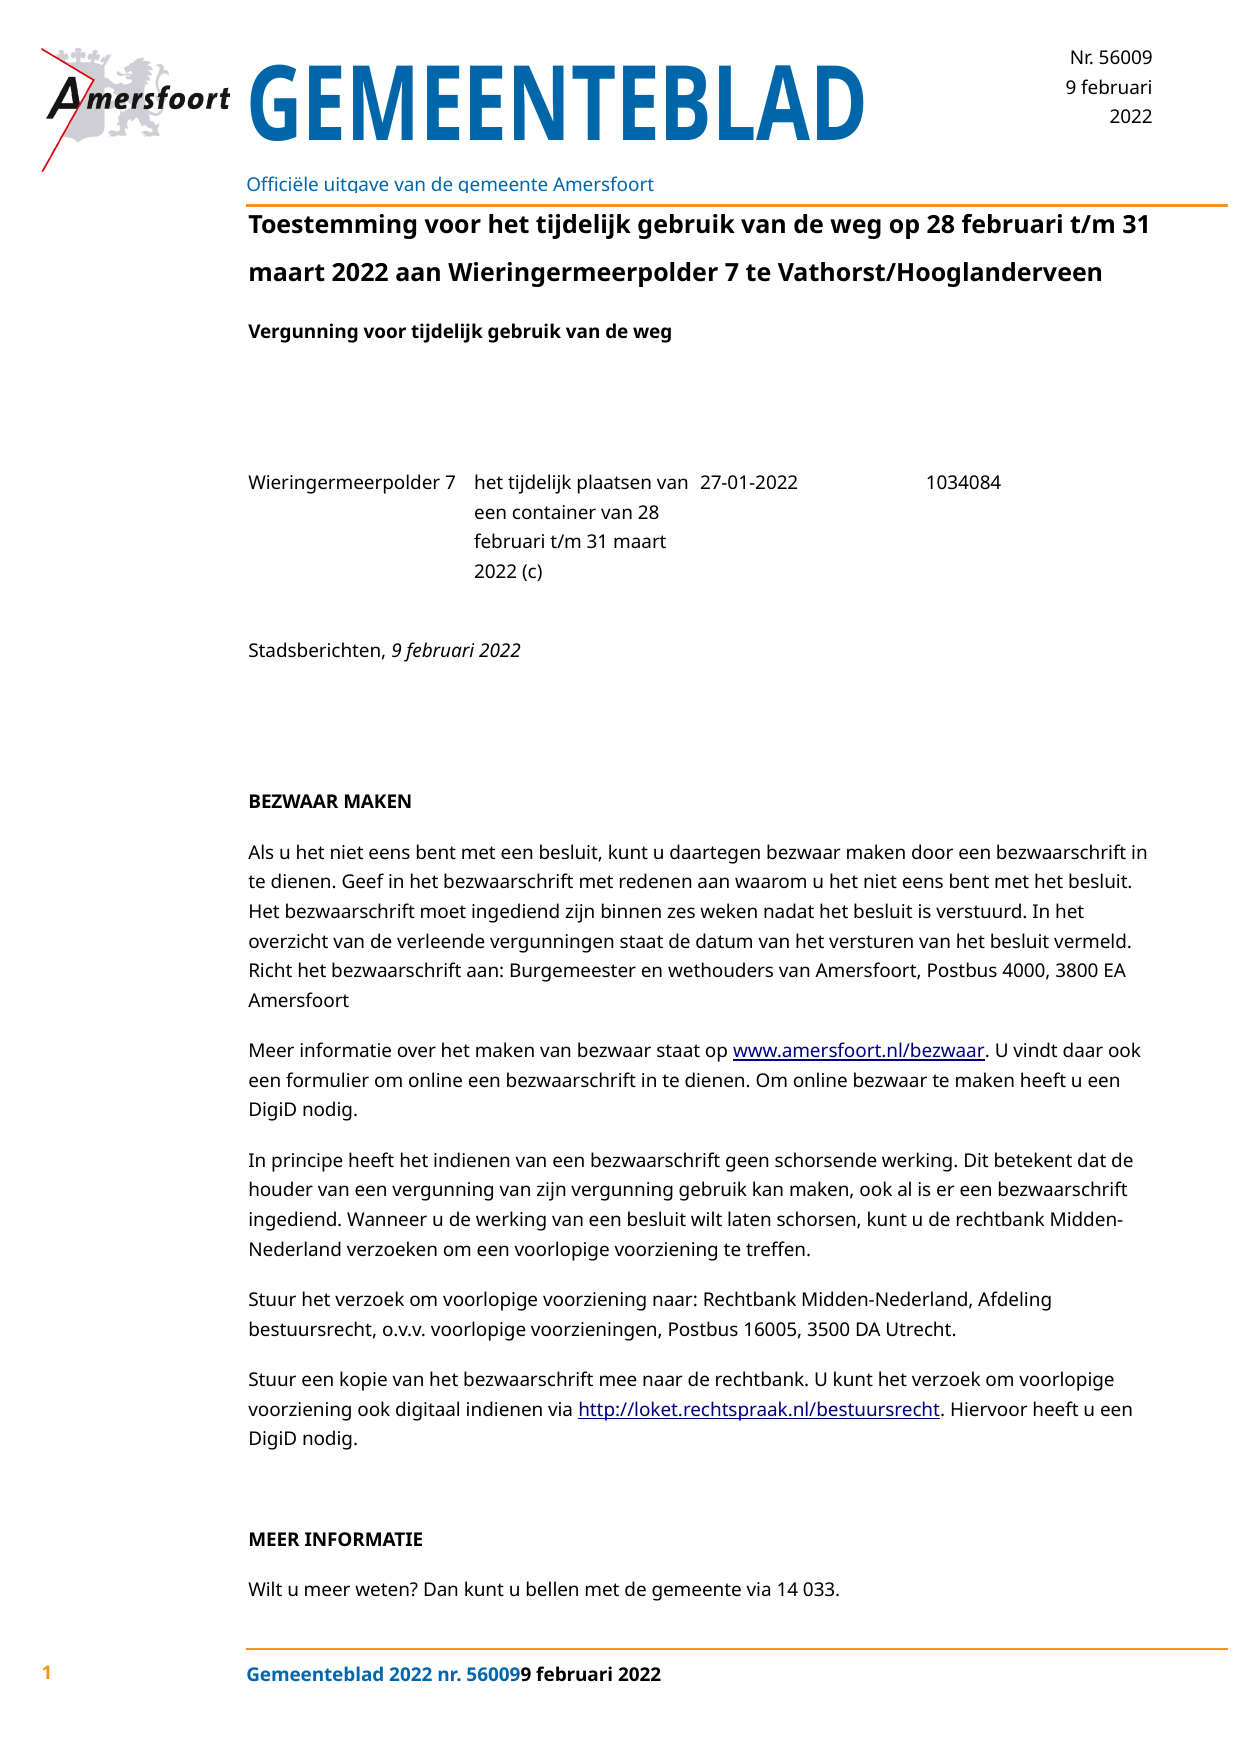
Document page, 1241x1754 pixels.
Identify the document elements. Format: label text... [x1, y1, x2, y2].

text In principe heeft het indienen van een bezwaarschrift geen schorsende werking. Dit betekent dat de houder van een vergunning van zijn vergunning gebruik kan maken, ook al is er een bezwaarschrift ingediend. Wanneer u de werking van een besluit wilt laten schorsen, kunt u de rechtbank Midden-Nederland verzoeken om een voorlopige voorziening te treffen. [248, 1147, 1152, 1261]
text Wilt u meer weten? Dan kunt u bellen met de gemeente via 14 033. [248, 1577, 1152, 1602]
text Toestemming voor het tijdelijk gebruik van de weg op 28 februari t/m 31 maart 2022 aan Wieringermeerpolder 7 te Vathorst/Hooglanderveen [248, 207, 1152, 288]
text Meer informatie over het maken van bezwaar staat op www.amersfoort.nl/bezwaar. U vindt daar ook een formulier om online een bezwaarschrift in te dienen. Om online bezwaar te maken heeft u een DigiD nodig. [248, 1037, 1152, 1122]
text MEER INFORMATIE [248, 1526, 1152, 1552]
text Als u het niet eens bent met een besluit, kunt u daartegen bezwaar maken door een bezwaarschrift in te dienen. Geef in het bezwaarschrift met redenen aan waarom u het niet eens bent met het besluit. Het bezwaarschrift moet ingediend zijn binnen zes weken nadat het besluit is verstuurd. In het overzicht van de verleende vergunningen staat de datum van het versturen van het besluit vermeld. Richt het bezwaarschrift aan: Burgemeester en wethouders van Amersfoort, Postbus 4000, 3800 EA Amersfoort [248, 839, 1152, 1013]
table_header 27-01-2022 [700, 469, 926, 584]
text Stuur het verzoek om voorlopige voorziening naar: Rechtbank Midden-Nederland, Afdeling bestuursrecht, o.v.v. voorlopige voorzieningen, Postbus 16005, 3500 DA Utrecht. [248, 1286, 1152, 1341]
text BEZWAAR MAKEN [248, 789, 1152, 814]
text Stuur een kopie van het bezwaarschrift mee naar de rechtbank. U kunt het verzoek om voorlopige voorziening ook digitaal indienen via http://loket.rechtspraak.nl/bestuursrecht. Hiervoor heeft u een DigiD nodig. [248, 1366, 1152, 1451]
table_header Wieringermeerpolder 7 [248, 469, 474, 584]
picture [41, 47, 231, 172]
table_header het tijdelijk plaatsen van een container van 28 februari t/m 31 maart 2022 (c) [474, 469, 700, 584]
table_header 1034084 [926, 469, 1152, 584]
text Stadsberichten, 9 februari 2022 [248, 637, 1152, 663]
text Vergunning voor tijdelijk gebruik van de weg [248, 318, 1152, 344]
